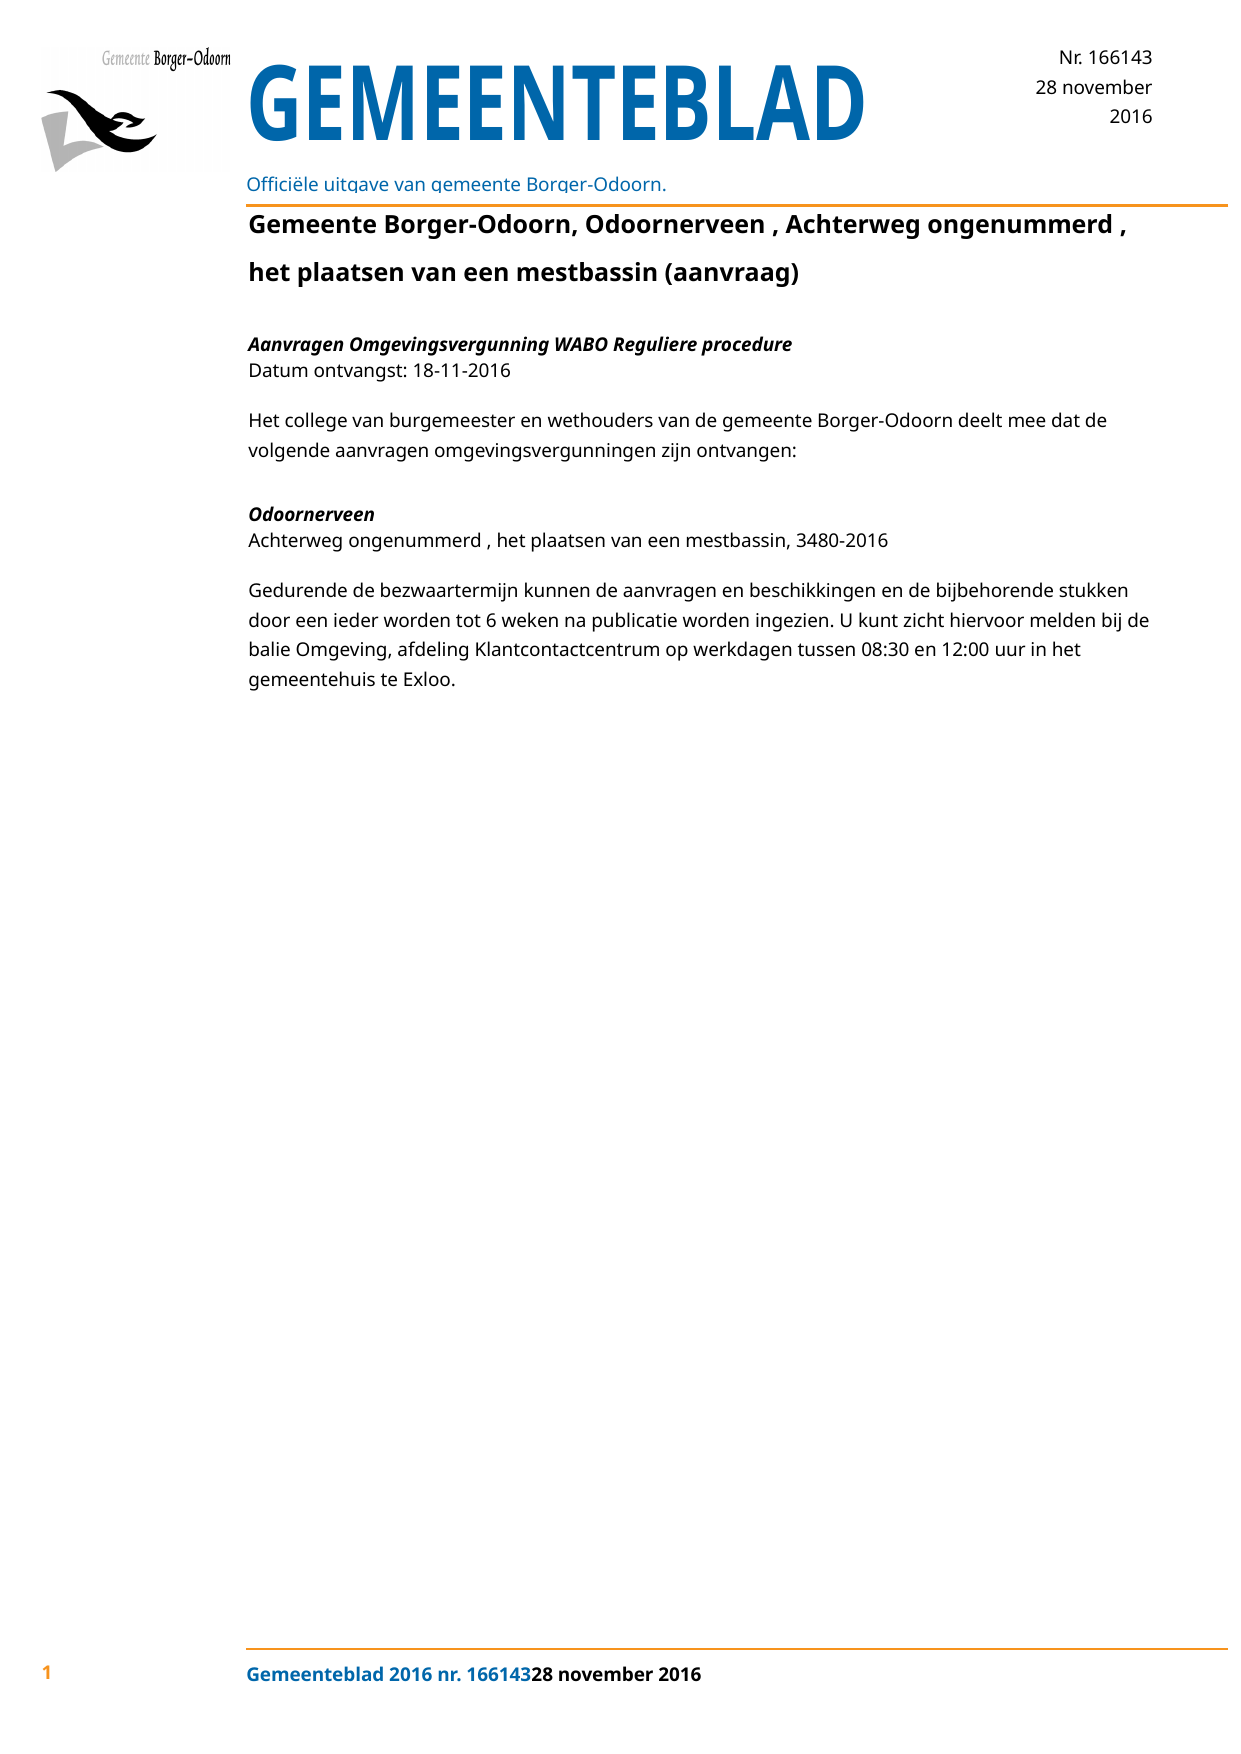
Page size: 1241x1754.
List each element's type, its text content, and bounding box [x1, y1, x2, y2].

text Datum ontvangst: 18-11-2016 [248, 357, 1152, 383]
picture [41, 47, 231, 172]
text Achterweg ongenummerd , het plaatsen van een mestbassin, 3480-2016 [248, 527, 1152, 553]
text Gemeente Borger-Odoorn, Odoornerveen , Achterweg ongenummerd , het plaatsen van een mestbassin (aanvraag) [248, 207, 1152, 288]
text Het college van burgemeester en wethouders van de gemeente Borger-Odoorn deelt mee dat de volgende aanvragen omgevingsvergunningen zijn ontvangen: [248, 408, 1152, 463]
text Aanvragen Omgevingsvergunning WABO Reguliere procedure [248, 331, 1152, 357]
text Odoornerveen [248, 501, 1152, 527]
text Gedurende de bezwaartermijn kunnen de aanvragen en beschikkingen en de bijbehorende stukken door een ieder worden tot 6 weken na publicatie worden ingezien. U kunt zicht hiervoor melden bij de balie Omgeving, afdeling Klantcontactcentrum op werkdagen tussen 08:30 en 12:00 uur in het gemeentehuis te Exloo. [248, 577, 1152, 692]
